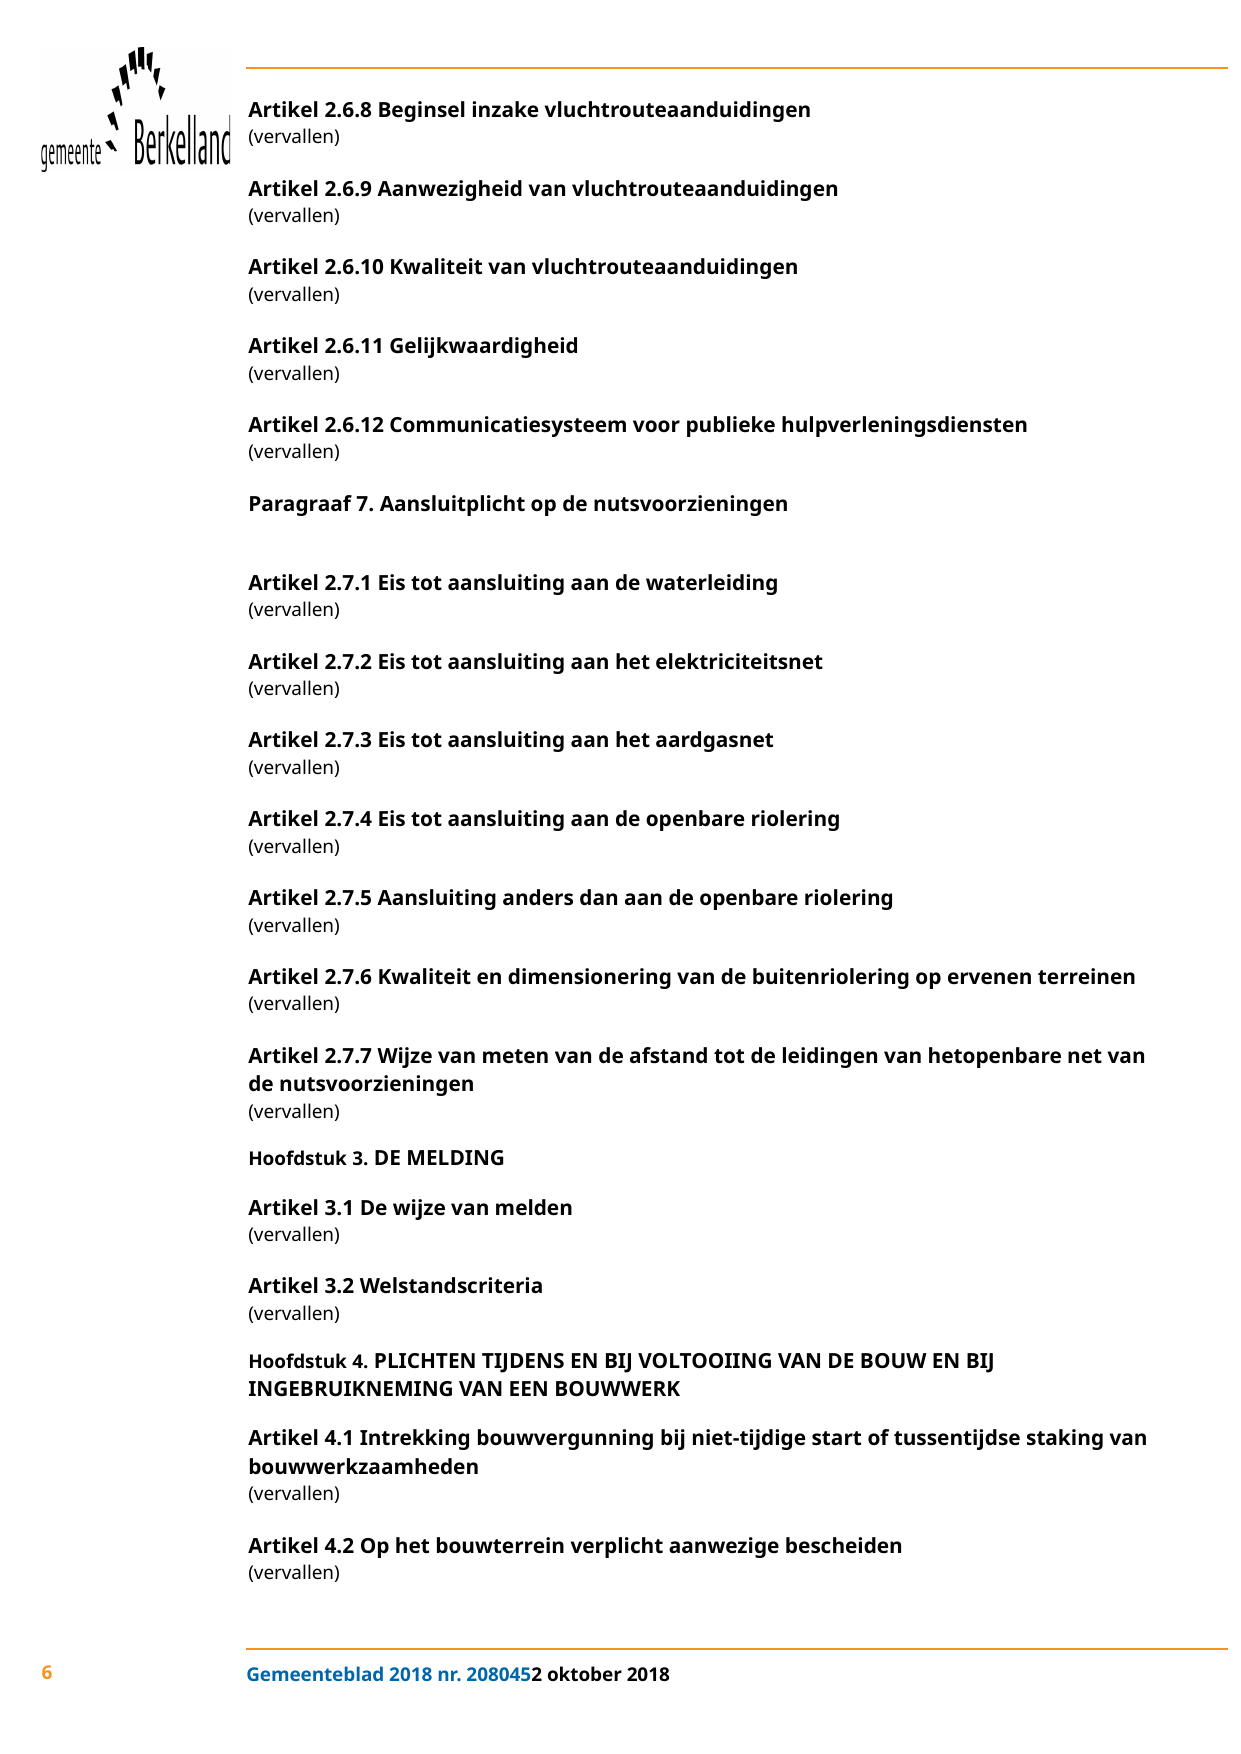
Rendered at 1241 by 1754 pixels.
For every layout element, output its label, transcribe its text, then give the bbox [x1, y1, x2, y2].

text (vervallen) [248, 754, 1152, 780]
text Hoofdstuk 4. PLICHTEN TIJDENS EN BIJ VOLTOOIING VAN DE BOUW EN BIJ INGEBRUIKNEMING VAN EEN BOUWWERK [248, 1346, 1152, 1403]
picture [41, 47, 231, 172]
text (vervallen) [248, 1480, 1152, 1506]
text (vervallen) [248, 1098, 1152, 1124]
text Artikel 2.7.4 Eis tot aansluiting aan de openbare riolering [248, 804, 1152, 833]
text Artikel 3.1 De wijze van melden [248, 1193, 1152, 1221]
text Artikel 2.6.8 Beginsel inzake vluchtrouteaanduidingen [248, 95, 1152, 123]
text (vervallen) [248, 991, 1152, 1016]
text (vervallen) [248, 281, 1152, 307]
text Artikel 2.6.11 Gelijkwaardigheid [248, 331, 1152, 360]
text Artikel 2.7.7 Wijze van meten van de afstand tot de leidingen van hetopenbare net van de nutsvoorzieningen [248, 1041, 1152, 1098]
text Artikel 4.2 Op het bouwterrein verplicht aanwezige bescheiden [248, 1531, 1152, 1559]
text Artikel 2.7.2 Eis tot aansluiting aan het elektriciteitsnet [248, 647, 1152, 675]
text (vervallen) [248, 123, 1152, 149]
text Artikel 2.6.9 Aanwezigheid van vluchtrouteaanduidingen [248, 174, 1152, 202]
text Artikel 2.7.6 Kwaliteit en dimensionering van de buitenriolering op ervenen terreinen [248, 962, 1152, 991]
text (vervallen) [248, 833, 1152, 859]
text Artikel 2.6.12 Communicatiesysteem voor publieke hulpverleningsdiensten [248, 410, 1152, 439]
text Artikel 4.1 Intrekking bouwvergunning bij niet-tijdige start of tussentijdse staking van bouwwerkzaamheden [248, 1423, 1152, 1480]
text (vervallen) [248, 439, 1152, 464]
text (vervallen) [248, 202, 1152, 228]
text (vervallen) [248, 912, 1152, 937]
text Artikel 2.7.1 Eis tot aansluiting aan de waterleiding [248, 568, 1152, 596]
text Paragraaf 7. Aansluitplicht op de nutsvoorzieningen [248, 489, 1152, 517]
text Artikel 3.2 Welstandscriteria [248, 1272, 1152, 1300]
text Hoofdstuk 3. DE MELDING [248, 1143, 1152, 1172]
text Artikel 2.7.5 Aansluiting anders dan aan de openbare riolering [248, 883, 1152, 912]
text (vervallen) [248, 675, 1152, 701]
text (vervallen) [248, 596, 1152, 622]
text Artikel 2.6.10 Kwaliteit van vluchtrouteaanduidingen [248, 252, 1152, 281]
text (vervallen) [248, 360, 1152, 386]
text Artikel 2.7.3 Eis tot aansluiting aan het aardgasnet [248, 726, 1152, 754]
text (vervallen) [248, 1221, 1152, 1247]
text (vervallen) [248, 1300, 1152, 1326]
text (vervallen) [248, 1559, 1152, 1585]
